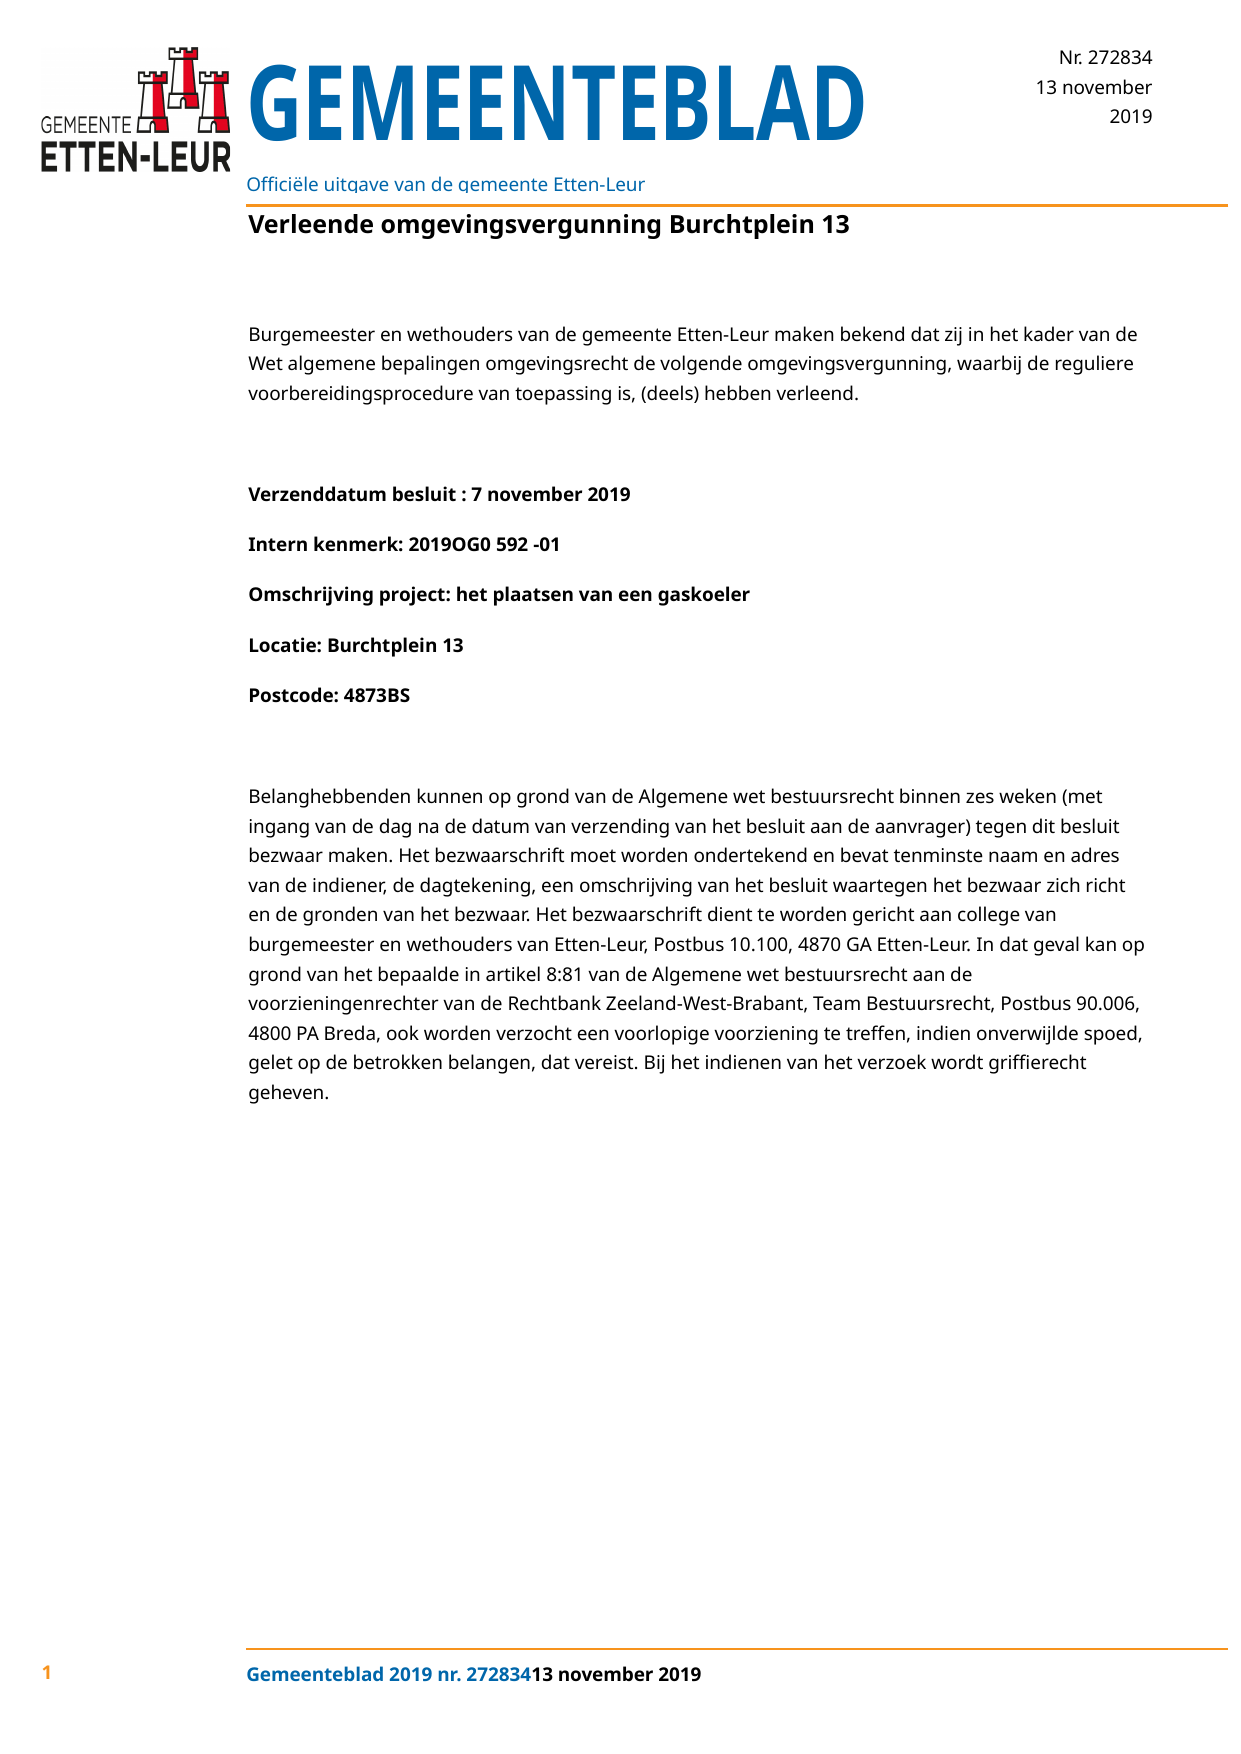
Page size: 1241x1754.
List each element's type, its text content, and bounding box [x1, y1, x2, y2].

text Postcode: 4873BS [248, 682, 1152, 708]
text Locatie: Burchtplein 13 [248, 632, 1152, 658]
text Omschrijving project: het plaatsen van een gaskoeler [248, 582, 1152, 607]
text Belanghebbenden kunnen op grond van de Algemene wet bestuursrecht binnen zes weken (met ingang van de dag na de datum van verzending van het besluit aan de aanvrager) tegen dit besluit bezwaar maken. Het bezwaarschrift moet worden ondertekend en bevat tenminste naam en adres van de indiener, de dagtekening, een omschrijving van het besluit waartegen het bezwaar zich richt en de gronden van het bezwaar. Het bezwaarschrift dient te worden gericht aan college van burgemeester en wethouders van Etten-Leur, Postbus 10.100, 4870 GA Etten-Leur. In dat geval kan op grond van het bepaalde in artikel 8:81 van de Algemene wet bestuursrecht aan de voorzieningenrechter van de Rechtbank Zeeland-West-Brabant, Team Bestuursrecht, Postbus 90.006, 4800 PA Breda, ook worden verzocht een voorlopige voorziening te treffen, indien onverwijlde spoed, gelet op de betrokken belangen, dat vereist. Bij het indienen van het verzoek wordt griffierecht geheven. [248, 783, 1152, 1105]
text Burgemeester en wethouders van de gemeente Etten-Leur maken bekend dat zij in het kader van de Wet algemene bepalingen omgevingsrecht de volgende omgevingsvergunning, waarbij de reguliere voorbereidingsprocedure van toepassing is, (deels) hebben verleend. [248, 321, 1152, 406]
text Verleende omgevingsvergunning Burchtplein 13 [248, 207, 1152, 241]
text Verzenddatum besluit : 7 november 2019 [248, 481, 1152, 506]
text Intern kenmerk: 2019OG0 592 -01 [248, 531, 1152, 557]
picture [41, 47, 231, 172]
